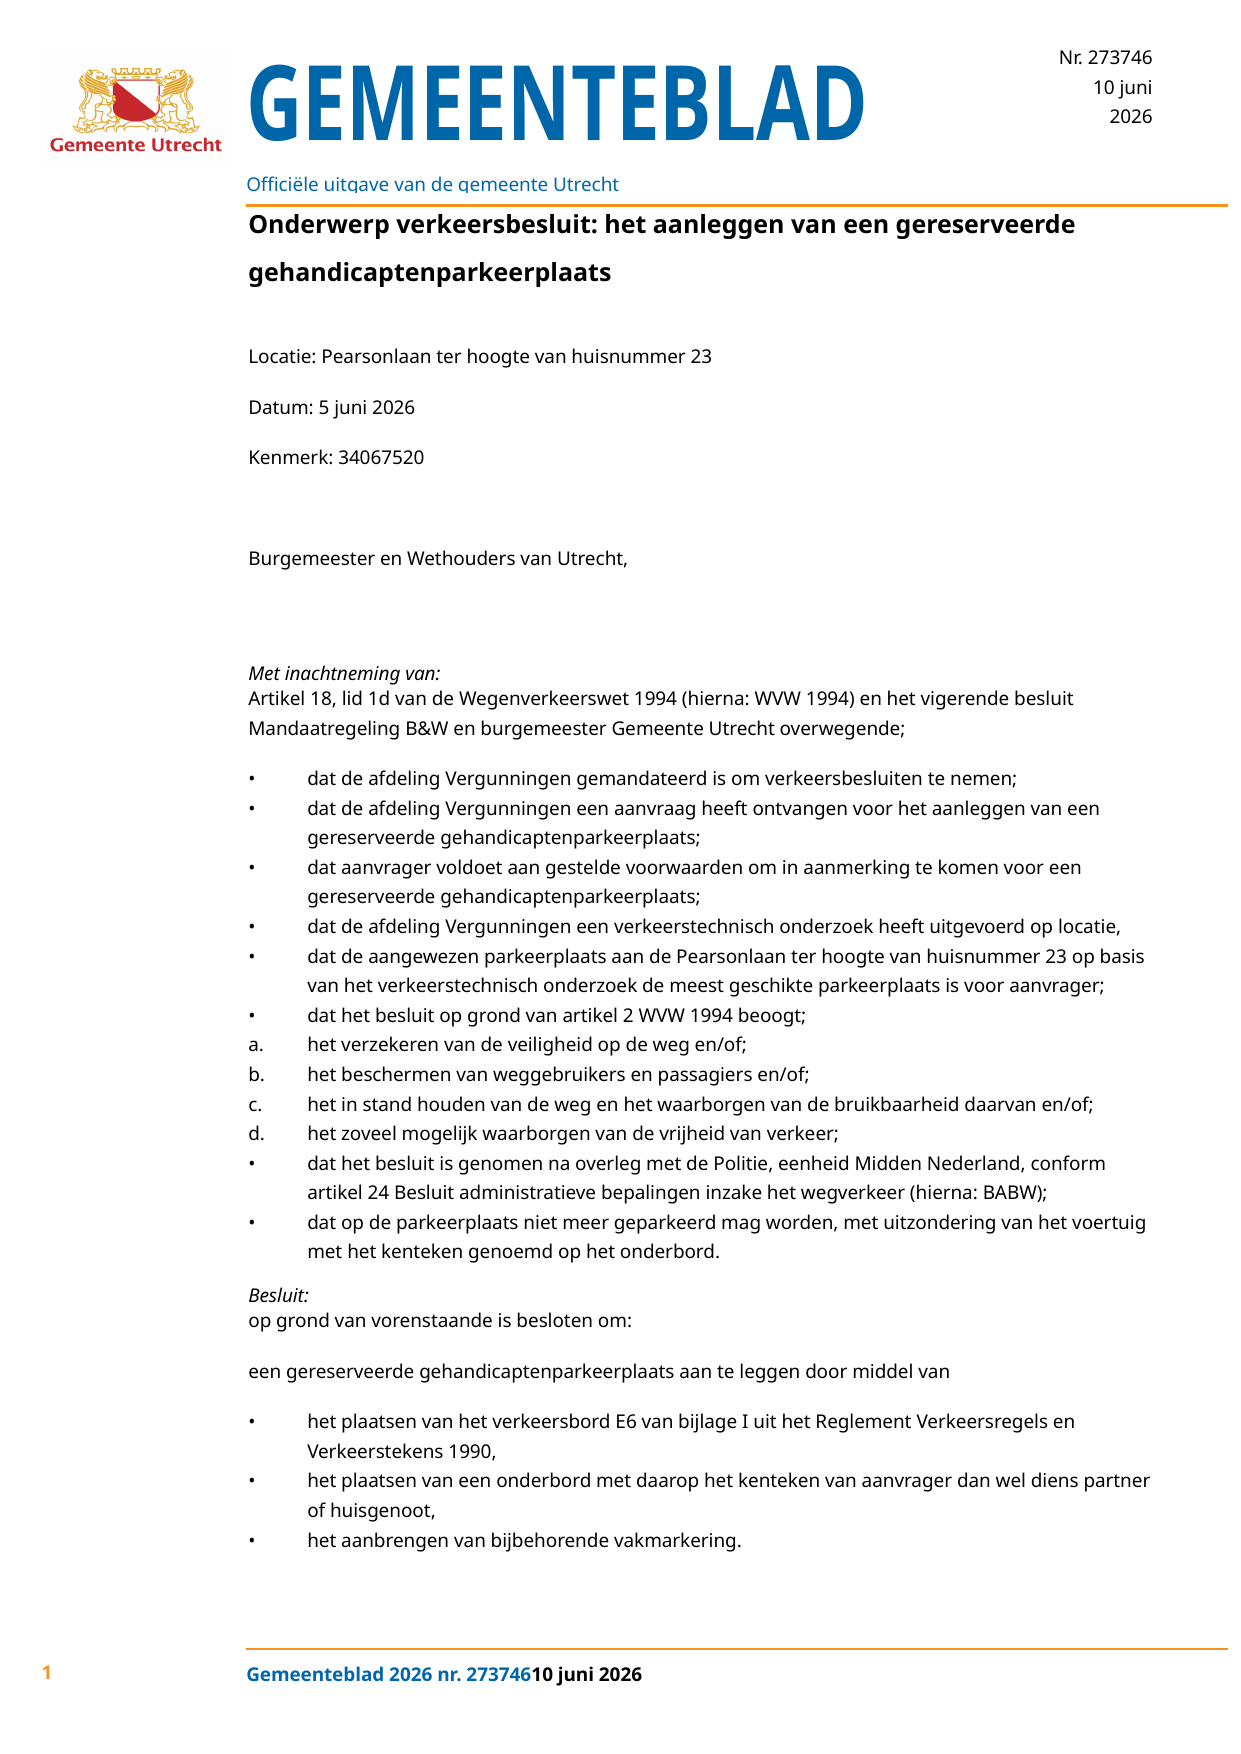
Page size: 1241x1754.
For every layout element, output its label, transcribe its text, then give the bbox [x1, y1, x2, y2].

list het in stand houden van de weg en het waarborgen van de bruikbaarheid daarvan en/of; [248, 1091, 1152, 1117]
list dat de aangewezen parkeerplaats aan de Pearsonlaan ter hoogte van huisnummer 23 op basis van het verkeerstechnisch onderzoek de meest geschikte parkeerplaats is voor aanvrager; [248, 943, 1152, 998]
text Met inachtneming van: [248, 660, 1152, 685]
list het zoveel mogelijk waarborgen van de vrijheid van verkeer; [248, 1120, 1152, 1146]
text Onderwerp verkeersbesluit: het aanleggen van een gereserveerde gehandicaptenparkeerplaats [248, 207, 1152, 288]
list dat de afdeling Vergunningen gemandateerd is om verkeersbesluiten te nemen; [248, 765, 1152, 791]
text op grond van vorenstaande is besloten om: [248, 1308, 1152, 1333]
list dat op de parkeerplaats niet meer geparkeerd mag worden, met uitzondering van het voertuig met het kenteken genoemd op het onderbord. [248, 1209, 1152, 1264]
picture [41, 47, 231, 172]
list het plaatsen van het verkeersbord E6 van bijlage I uit het Reglement Verkeersregels en Verkeerstekens 1990, [248, 1408, 1152, 1464]
list het aanbrengen van bijbehorende vakmarkering. [248, 1527, 1152, 1552]
list het verzekeren van de veiligheid op de weg en/of; [248, 1032, 1152, 1057]
text Locatie: Pearsonlaan ter hoogte van huisnummer 23 [248, 344, 1152, 369]
list het beschermen van weggebruikers en passagiers en/of; [248, 1061, 1152, 1087]
text Datum: 5 juni 2026 [248, 394, 1152, 420]
text Besluit: [248, 1282, 1152, 1308]
list dat het besluit is genomen na overleg met de Politie, eenheid Midden Nederland, conform artikel 24 Besluit administratieve bepalingen inzake het wegverkeer (hierna: BABW); [248, 1150, 1152, 1205]
text een gereserveerde gehandicaptenparkeerplaats aan te leggen door middel van [248, 1358, 1152, 1384]
list het plaatsen van een onderbord met daarop het kenteken van aanvrager dan wel diens partner of huisgenoot, [248, 1468, 1152, 1523]
list dat het besluit op grond van artikel 2 WVW 1994 beoogt; [248, 1002, 1152, 1028]
list dat de afdeling Vergunningen een aanvraag heeft ontvangen voor het aanleggen van een gereserveerde gehandicaptenparkeerplaats; [248, 795, 1152, 850]
text Burgemeester en Wethouders van Utrecht, [248, 545, 1152, 571]
text Artikel 18, lid 1d van de Wegenverkeerswet 1994 (hierna: WVW 1994) en het vigerende besluit Mandaatregeling B&W en burgemeester Gemeente Utrecht overwegende; [248, 685, 1152, 741]
list dat aanvrager voldoet aan gestelde voorwaarden om in aanmerking te komen voor een gereserveerde gehandicaptenparkeerplaats; [248, 854, 1152, 909]
list dat de afdeling Vergunningen een verkeerstechnisch onderzoek heeft uitgevoerd op locatie, [248, 913, 1152, 939]
text Kenmerk: 34067520 [248, 444, 1152, 470]
